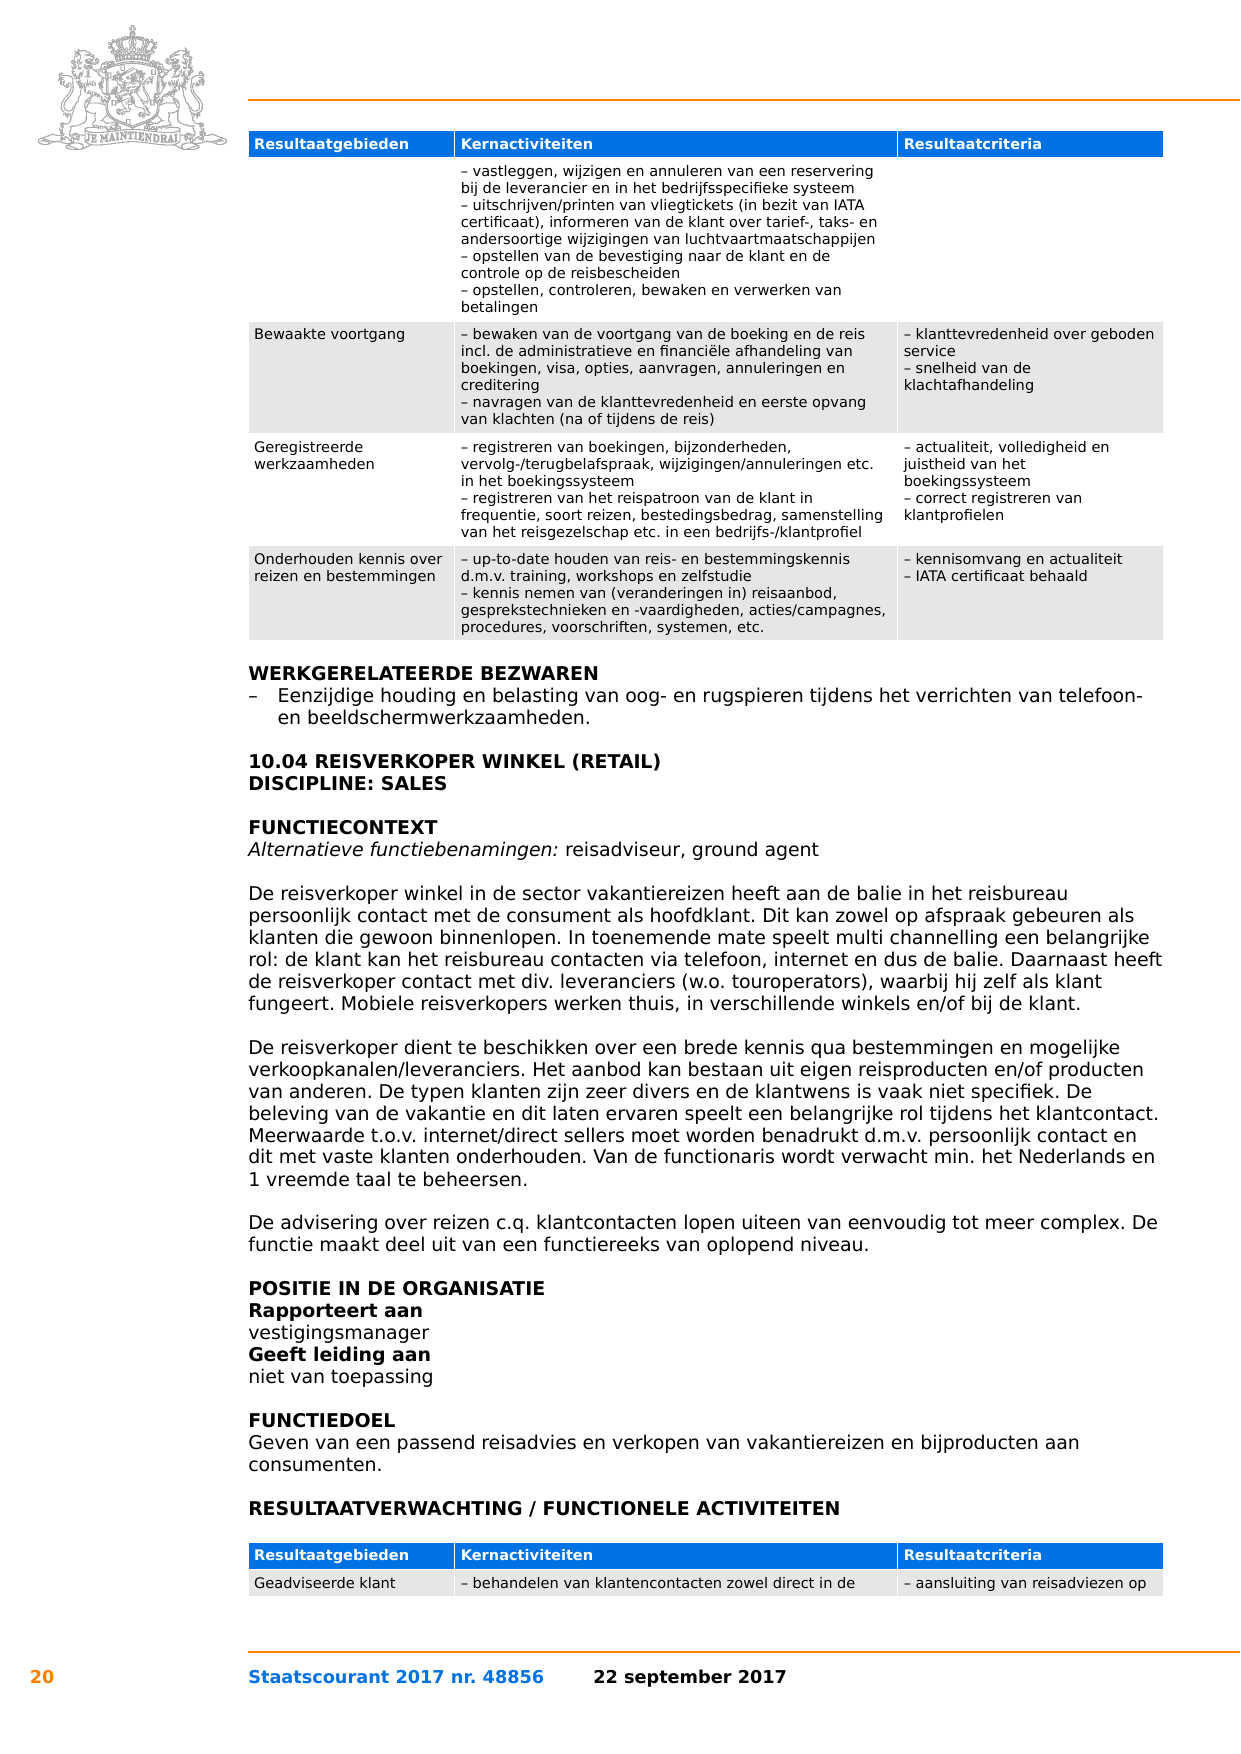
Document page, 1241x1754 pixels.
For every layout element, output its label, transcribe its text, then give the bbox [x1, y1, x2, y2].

table_cell – up-to-date houden van reis- en bestemmingskennis d.m.v. training, workshops en zelfstudie – kennis nemen van (veranderingen in) reisaanbod, gesprekstechnieken en -vaardigheden, acties/campagnes, procedures, voorschriften, systemen, etc. [455, 546, 897, 640]
text – Eenzijdige houding en belasting van oog- en rugspieren tijdens het verrichten van telefoon- en beeldschermwerkzaamheden. [248, 685, 1163, 729]
text RESULTAATVERWACHTING / FUNCTIONELE ACTIVITEITEN [248, 1498, 1163, 1520]
text FUNCTIEDOEL [248, 1410, 1163, 1432]
table_cell – registreren van boekingen, bijzonderheden, vervolg-/terugbelafspraak, wijzigingen/annuleringen etc. in het boekingssysteem – registreren van het reispatroon van de klant in frequentie, soort reizen, bestedingsbedrag, samenstelling van het reisgezelschap etc. in een bedrijfs-/klantprofiel [455, 434, 897, 545]
table_cell – bewaken van de voortgang van de boeking en de reis incl. de administratieve en financiële afhandeling van boekingen, visa, opties, aanvragen, annuleringen en creditering – navragen van de klanttevredenheid en eerste opvang van klachten (na of tijdens de reis) [455, 322, 897, 433]
text De advisering over reizen c.q. klantcontacten lopen uiteen van eenvoudig tot meer complex. De functie maakt deel uit van een functiereeks van oplopend niveau. [248, 1212, 1163, 1256]
text POSITIE IN DE ORGANISATIE [248, 1278, 1163, 1300]
picture [38, 25, 227, 150]
text Geeft leiding aan [248, 1344, 1163, 1366]
table_cell – actualiteit, volledigheid en juistheid van het boekingssysteem – correct registreren van klantprofielen [898, 434, 1163, 545]
text WERKGERELATEERDE BEZWAREN [248, 663, 1163, 685]
table_cell [249, 158, 454, 321]
table_cell – klanttevredenheid over geboden service – snelheid van de klachtafhandeling [898, 322, 1163, 433]
table_header Kernactiviteiten [455, 131, 897, 157]
text Rapporteert aan [248, 1300, 1163, 1322]
table_header Resultaatcriteria [898, 1543, 1163, 1569]
table_cell – kennisomvang en actualiteit – IATA certificaat behaald [898, 546, 1163, 640]
table_cell – behandelen van klantencontacten zowel direct in de [455, 1570, 897, 1596]
table_cell – aansluiting van reisadviezen op [898, 1570, 1163, 1596]
table_cell Geadviseerde klant [249, 1570, 454, 1596]
text DISCIPLINE: SALES [248, 773, 1163, 795]
text De reisverkoper dient te beschikken over een brede kennis qua bestemmingen en mogelijke verkoopkanalen/leveranciers. Het aanbod kan bestaan uit eigen reisproducten en/of producten van anderen. De typen klanten zijn zeer divers en de klantwens is vaak niet specifiek. De beleving van de vakantie en dit laten ervaren speelt een belangrijke rol tijdens het klantcontact. Meerwaarde t.o.v. internet/direct sellers moet worden benadrukt d.m.v. persoonlijk contact en dit met vaste klanten onderhouden. Van de functionaris wordt verwacht min. het Nederlands en 1 vreemde taal te beheersen. [248, 1037, 1163, 1190]
text FUNCTIECONTEXT [248, 817, 1163, 839]
table_cell Onderhouden kennis over reizen en bestemmingen [249, 546, 454, 640]
table_header Resultaatcriteria [898, 131, 1163, 157]
text Geven van een passend reisadvies en verkopen van vakantiereizen en bijproducten aan consumenten. [248, 1432, 1163, 1476]
table_header Kernactiviteiten [455, 1543, 897, 1569]
text De reisverkoper winkel in de sector vakantiereizen heeft aan de balie in het reisbureau persoonlijk contact met de consument als hoofdklant. Dit kan zowel op afspraak gebeuren als klanten die gewoon binnenlopen. In toenemende mate speelt multi channelling een belangrijke rol: de klant kan het reisbureau contacten via telefoon, internet en dus de balie. Daarnaast heeft de reisverkoper contact met div. leveranciers (w.o. touroperators), waarbij hij zelf als klant fungeert. Mobiele reisverkopers werken thuis, in verschillende winkels en/of bij de klant. [248, 883, 1163, 1015]
text Alternatieve functiebenamingen: reisadviseur, ground agent [248, 839, 1163, 861]
text niet van toepassing [248, 1366, 1163, 1388]
table_header Resultaatgebieden [249, 1543, 454, 1569]
text vestigingsmanager [248, 1322, 1163, 1344]
text 10.04 REISVERKOPER WINKEL (RETAIL) [248, 751, 1163, 773]
table_header Resultaatgebieden [249, 131, 454, 157]
table_cell – vastleggen, wijzigen en annuleren van een reservering bij de leverancier en in het bedrijfsspecifieke systeem – uitschrijven/printen van vliegtickets (in bezit van IATA certificaat), informeren van de klant over tarief-, taks- en andersoortige wijzigingen van luchtvaartmaatschappijen – opstellen van de bevestiging naar de klant en de controle op de reisbescheiden – opstellen, controleren, bewaken en verwerken van betalingen [455, 158, 897, 321]
table_cell Bewaakte voortgang [249, 322, 454, 433]
table_cell [898, 158, 1163, 321]
table_cell Geregistreerde werkzaamheden [249, 434, 454, 545]
